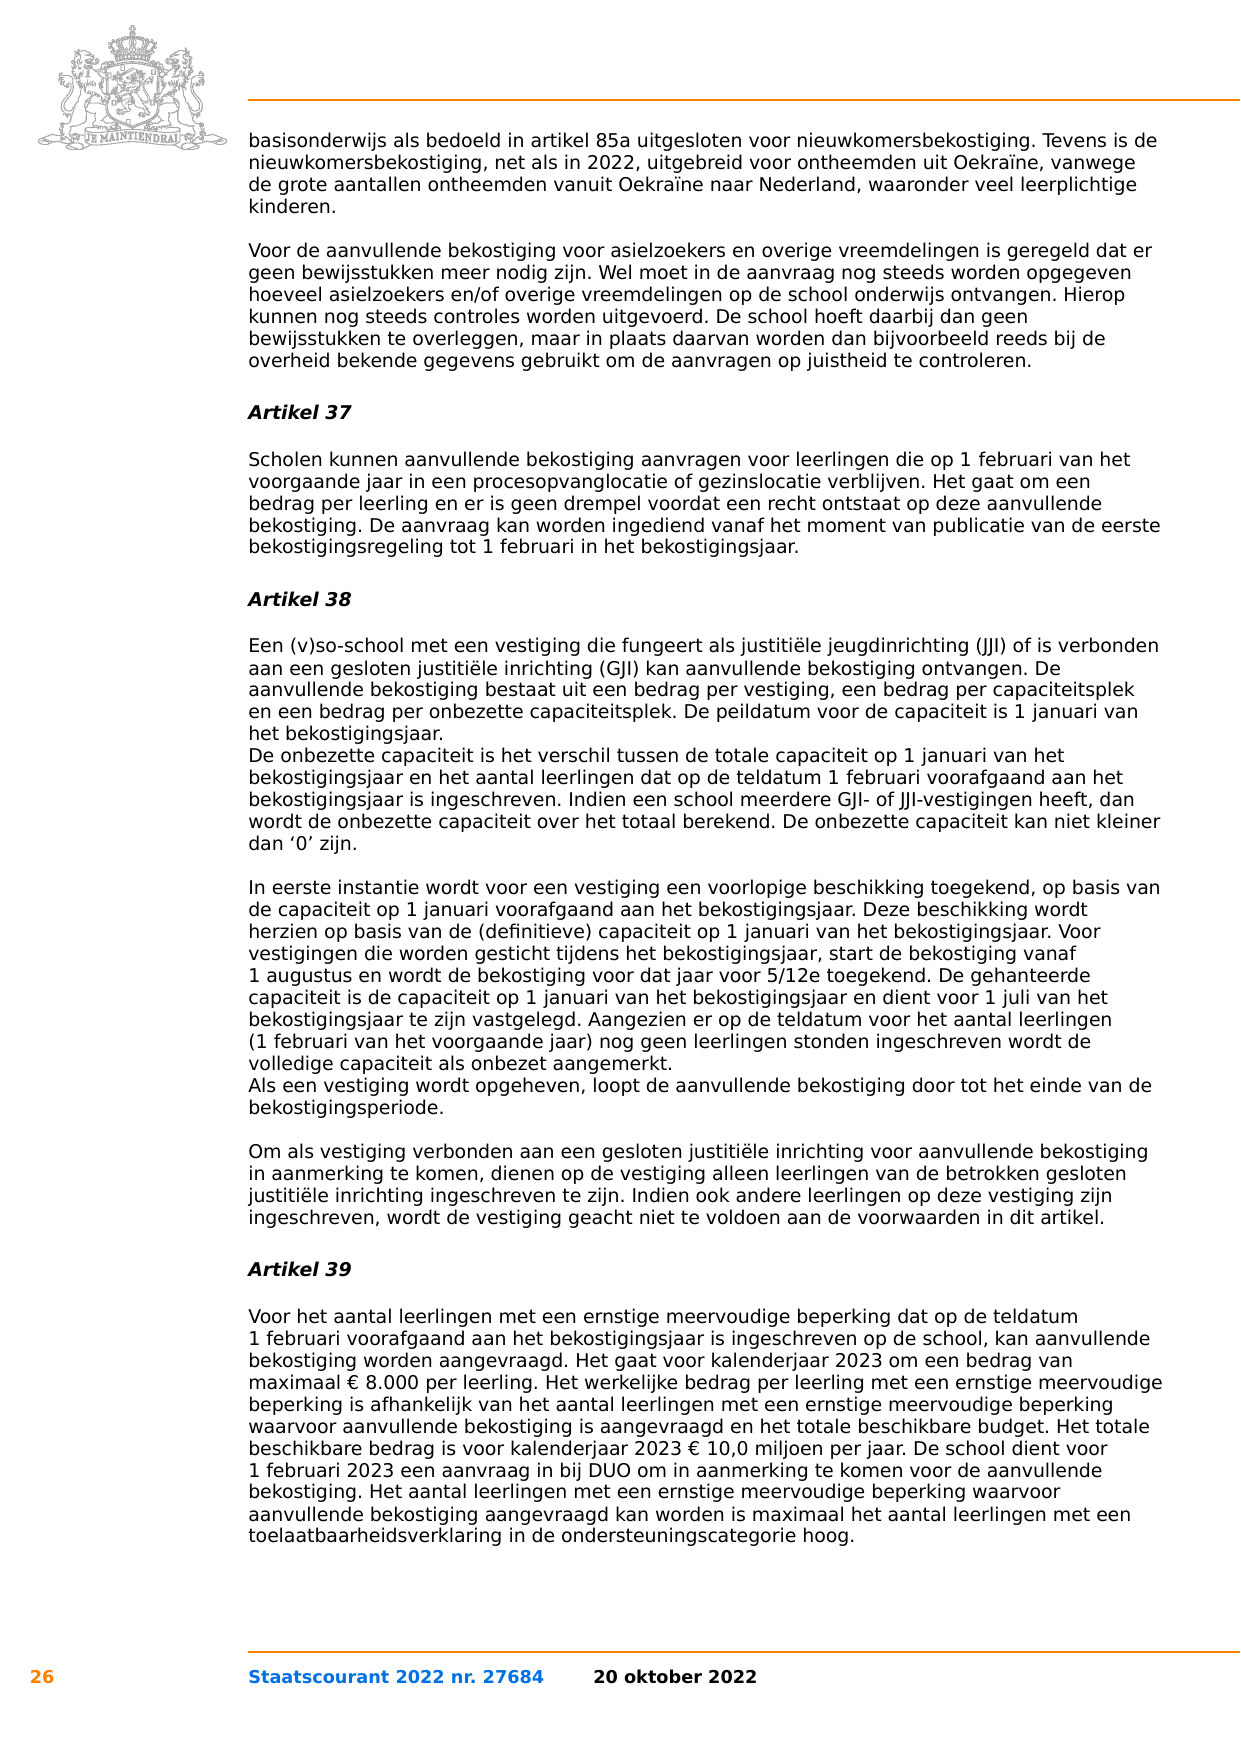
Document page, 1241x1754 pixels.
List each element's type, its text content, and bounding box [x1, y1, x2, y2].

text basisonderwijs als bedoeld in artikel 85a uitgesloten voor nieuwkomersbekostiging. Tevens is de nieuwkomersbekostiging, net als in 2022, uitgebreid voor ontheemden uit Oekraïne, vanwege de grote aantallen ontheemden vanuit Oekraïne naar Nederland, waaronder veel leerplichtige kinderen. [248, 130, 1163, 218]
subtitle Artikel 37 [248, 402, 1163, 423]
subtitle Artikel 39 [248, 1259, 1163, 1281]
text Om als vestiging verbonden aan een gesloten justitiële inrichting voor aanvullende bekostiging in aanmerking te komen, dienen op de vestiging alleen leerlingen van de betrokken gesloten justitiële inrichting ingeschreven te zijn. Indien ook andere leerlingen op deze vestiging zijn ingeschreven, wordt de vestiging geacht niet te voldoen aan de voorwaarden in dit artikel. [248, 1141, 1163, 1229]
text De onbezette capaciteit is het verschil tussen de totale capaciteit op 1 januari van het bekostigingsjaar en het aantal leerlingen dat op de teldatum 1 februari voorafgaand aan het bekostigingsjaar is ingeschreven. Indien een school meerdere GJI- of JJI-vestigingen heeft, dan wordt de onbezette capaciteit over het totaal berekend. De onbezette capaciteit kan niet kleiner dan ‘0’ zijn. [248, 745, 1163, 855]
text Scholen kunnen aanvullende bekostiging aanvragen voor leerlingen die op 1 februari van het voorgaande jaar in een procesopvanglocatie of gezinslocatie verblijven. Het gaat om een bedrag per leerling en er is geen drempel voordat een recht ontstaat op deze aanvullende bekostiging. De aanvraag kan worden ingediend vanaf het moment van publicatie van de eerste bekostigingsregeling tot 1 februari in het bekostigingsjaar. [248, 448, 1163, 558]
text Voor de aanvullende bekostiging voor asielzoekers en overige vreemdelingen is geregeld dat er geen bewijsstukken meer nodig zijn. Wel moet in de aanvraag nog steeds worden opgegeven hoeveel asielzoekers en/of overige vreemdelingen op de school onderwijs ontvangen. Hierop kunnen nog steeds controles worden uitgevoerd. De school hoeft daarbij dan geen bewijsstukken te overleggen, maar in plaats daarvan worden dan bijvoorbeeld reeds bij de overheid bekende gegevens gebruikt om de aanvragen op juistheid te controleren. [248, 240, 1163, 372]
text Als een vestiging wordt opgeheven, loopt de aanvullende bekostiging door tot het einde van de [248, 1075, 1163, 1097]
text Een (v)so-school met een vestiging die fungeert als justitiële jeugdinrichting (JJI) of is verbonden aan een gesloten justitiële inrichting (GJI) kan aanvullende bekostiging ontvangen. De aanvullende bekostiging bestaat uit een bedrag per vestiging, een bedrag per capaciteitsplek en een bedrag per onbezette capaciteitsplek. De peildatum voor de capaciteit is 1 januari van het bekostigingsjaar. [248, 635, 1163, 745]
text In eerste instantie wordt voor een vestiging een voorlopige beschikking toegekend, op basis van de capaciteit op 1 januari voorafgaand aan het bekostigingsjaar. Deze beschikking wordt herzien op basis van de (definitieve) capaciteit op 1 januari van het bekostigingsjaar. Voor vestigingen die worden gesticht tijdens het bekostigingsjaar, start de bekostiging vanaf 1 augustus en wordt de bekostiging voor dat jaar voor 5/12e toegekend. De gehanteerde capaciteit is de capaciteit op 1 januari van het bekostigingsjaar en dient voor 1 juli van het bekostigingsjaar te zijn vastgelegd. Aangezien er op de teldatum voor het aantal leerlingen (1 februari van het voorgaande jaar) nog geen leerlingen stonden ingeschreven wordt de volledige capaciteit als onbezet aangemerkt. [248, 877, 1163, 1075]
subtitle Artikel 38 [248, 588, 1163, 610]
text Voor het aantal leerlingen met een ernstige meervoudige beperking dat op de teldatum 1 februari voorafgaand aan het bekostigingsjaar is ingeschreven op de school, kan aanvullende bekostiging worden aangevraagd. Het gaat voor kalenderjaar 2023 om een bedrag van maximaal € 8.000 per leerling. Het werkelijke bedrag per leerling met een ernstige meervoudige beperking is afhankelijk van het aantal leerlingen met een ernstige meervoudige beperking waarvoor aanvullende bekostiging is aangevraagd en het totale beschikbare budget. Het totale beschikbare bedrag is voor kalenderjaar 2023 € 10,0 miljoen per jaar. De school dient voor 1 februari 2023 een aanvraag in bij DUO om in aanmerking te komen voor de aanvullende bekostiging. Het aantal leerlingen met een ernstige meervoudige beperking waarvoor aanvullende bekostiging aangevraagd kan worden is maximaal het aantal leerlingen met een toelaatbaarheidsverklaring in de ondersteuningscategorie hoog. [248, 1306, 1163, 1547]
picture [38, 25, 227, 150]
text bekostigingsperiode. [248, 1097, 1163, 1119]
